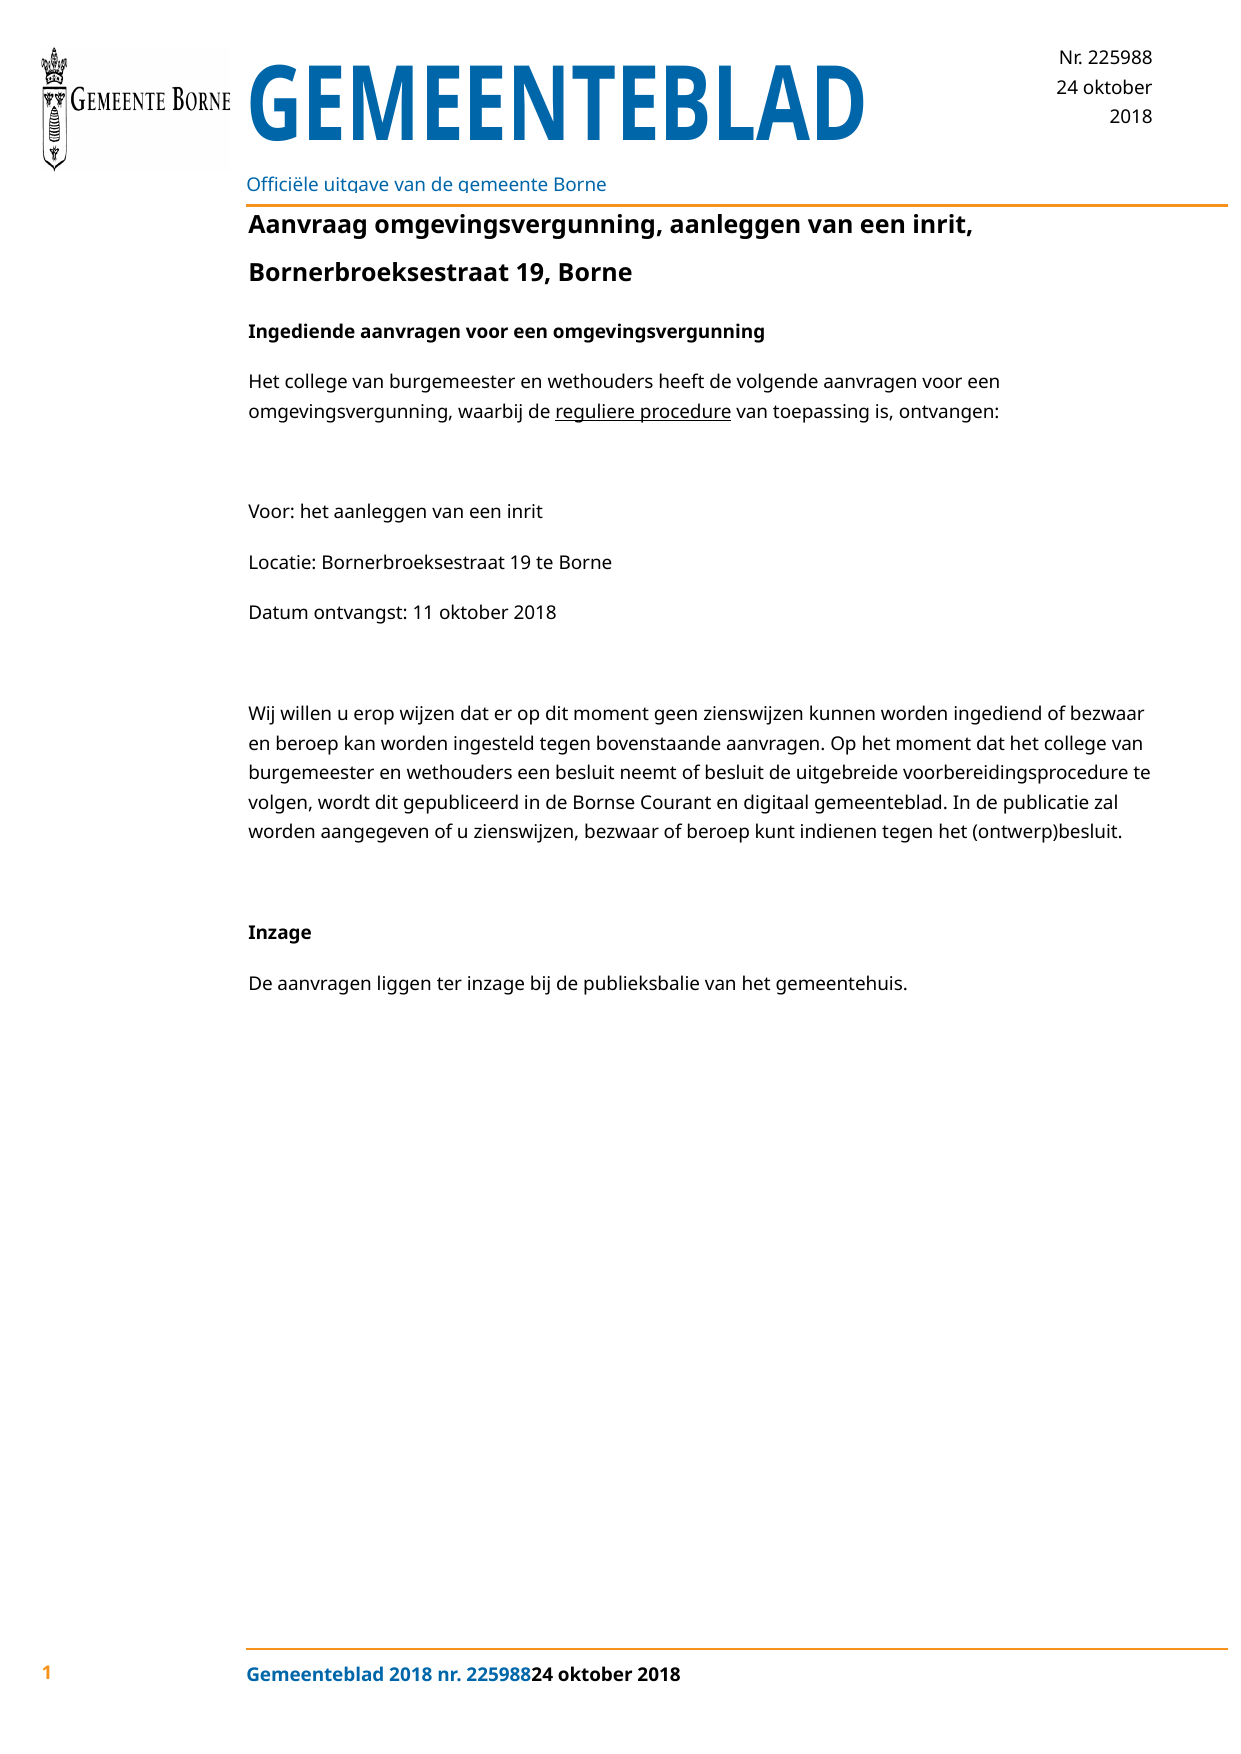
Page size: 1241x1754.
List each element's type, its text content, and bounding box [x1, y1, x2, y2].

text Voor: het aanleggen van een inrit [248, 499, 1152, 524]
text Wij willen u erop wijzen dat er op dit moment geen zienswijzen kunnen worden ingediend of bezwaar en beroep kan worden ingesteld tegen bovenstaande aanvragen. Op het moment dat het college van burgemeester en wethouders een besluit neemt of besluit de uitgebreide voorbereidingsprocedure te volgen, wordt dit gepubliceerd in de Bornse Courant en digitaal gemeenteblad. In de publicatie zal worden aangegeven of u zienswijzen, bezwaar of beroep kunt indienen tegen het (ontwerp)besluit. [248, 700, 1152, 844]
text Inzage [248, 919, 1152, 945]
text Datum ontvangst: 11 oktober 2018 [248, 599, 1152, 625]
picture [41, 47, 231, 172]
text Aanvraag omgevingsvergunning, aanleggen van een inrit, Bornerbroeksestraat 19, Borne [248, 207, 1152, 288]
text De aanvragen liggen ter inzage bij de publieksbalie van het gemeentehuis. [248, 970, 1152, 996]
text Ingediende aanvragen voor een omgevingsvergunning [248, 318, 1152, 344]
text Locatie: Bornerbroeksestraat 19 te Borne [248, 549, 1152, 575]
text Het college van burgemeester en wethouders heeft de volgende aanvragen voor een omgevingsvergunning, waarbij de reguliere procedure van toepassing is, ontvangen: [248, 368, 1152, 424]
